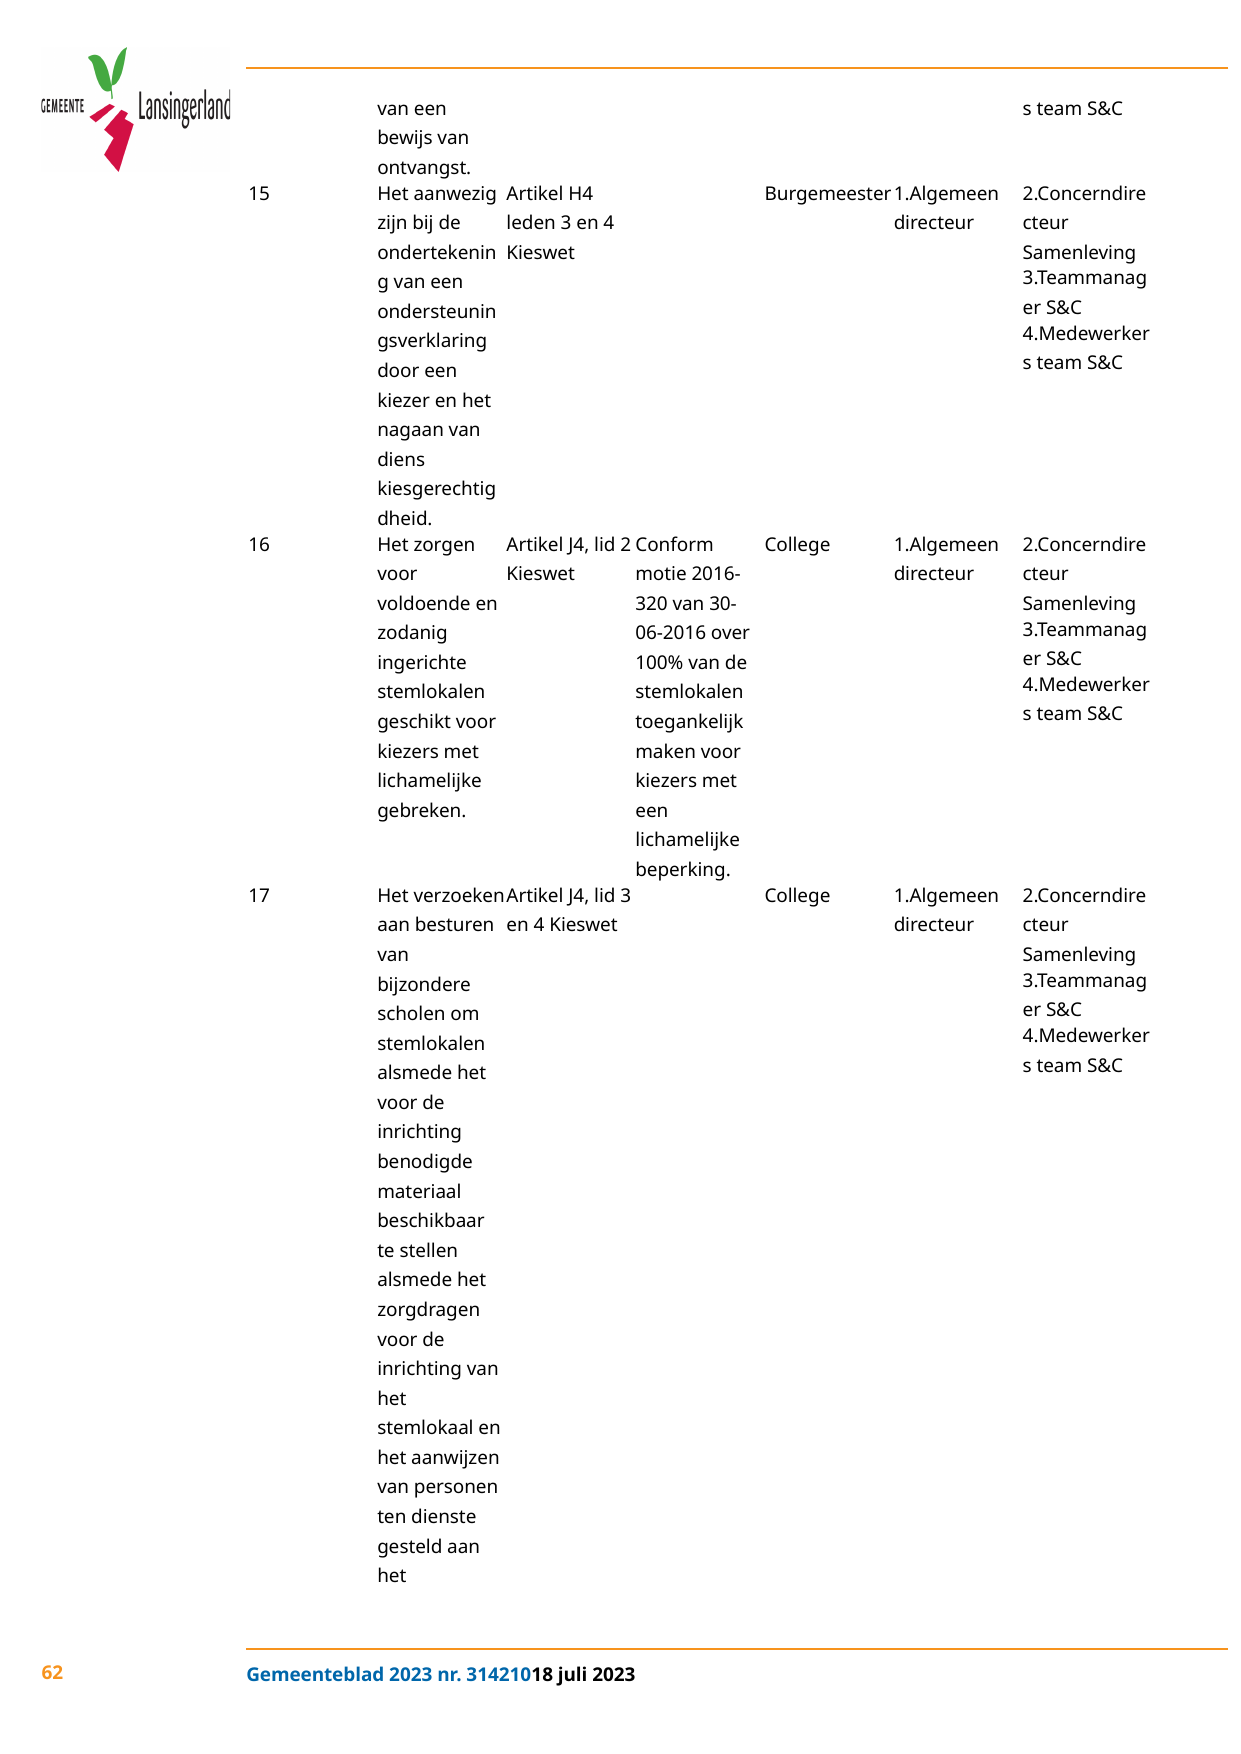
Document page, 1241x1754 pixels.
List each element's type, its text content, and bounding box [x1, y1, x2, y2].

table_cell 4.Medewerkers team S&C [1023, 671, 1152, 882]
table_cell Het zorgen voor voldoende en zodanig ingerichte stemlokalen geschikt voor kiezers met lichamelijke gebreken. [377, 531, 506, 882]
table_cell 2.Concerndirecteur Samenleving [1023, 531, 1152, 616]
table_cell Artikel H4 leden 3 en 4 Kieswet [506, 180, 635, 531]
table_cell [635, 95, 764, 180]
table_cell Het verzoeken aan besturen van bijzondere scholen om stemlokalen alsmede het voor de inrichting benodigde materiaal beschikbaar te stellen alsmede het zorgdragen voor de inrichting van het stemlokaal en het aanwijzen van personen ten dienste gesteld aan het [377, 882, 506, 1588]
table_cell van een bewijs van ontvangst. [377, 95, 506, 180]
table_cell 3.Teammanager S&C [1023, 265, 1152, 320]
table_cell 1.Algemeen directeur [894, 882, 1022, 1588]
table_cell 2.Concerndirecteur Samenleving [1023, 882, 1152, 967]
table_cell 1.Algemeen directeur [894, 180, 1022, 531]
table_cell [894, 95, 1022, 180]
table_cell [764, 95, 893, 180]
table_cell 3.Teammanager S&C [1023, 616, 1152, 671]
table_cell 4.Medewerkers team S&C [1023, 1022, 1152, 1588]
table_cell s team S&C [1023, 95, 1152, 180]
table_cell College [764, 531, 893, 882]
table_cell Artikel J4, lid 3 en 4 Kieswet [506, 882, 635, 1588]
table_cell 1.Algemeen directeur [894, 531, 1022, 882]
table_cell 17 [248, 882, 377, 1588]
table_cell 4.Medewerkers team S&C [1023, 320, 1152, 531]
table_cell [635, 180, 764, 531]
table_cell [248, 95, 377, 180]
table_cell College [764, 882, 893, 1588]
table_cell Conform motie 2016-320 van 30-06-2016 over 100% van de stemlokalen toegankelijk maken voor kiezers met een lichamelijke beperking. [635, 531, 764, 882]
table_cell 3.Teammanager S&C [1023, 967, 1152, 1022]
table_cell Het aanwezig zijn bij de ondertekening van een ondersteuningsverklaring door een kiezer en het nagaan van diens kiesgerechtigdheid. [377, 180, 506, 531]
table_cell 15 [248, 180, 377, 531]
table_cell 2.Concerndirecteur Samenleving [1023, 180, 1152, 264]
table_cell 16 [248, 531, 377, 882]
picture [41, 47, 231, 172]
table_cell [635, 882, 764, 1588]
table_cell Burgemeester [764, 180, 893, 531]
table_cell Artikel J4, lid 2 Kieswet [506, 531, 635, 882]
table_cell [506, 95, 635, 180]
